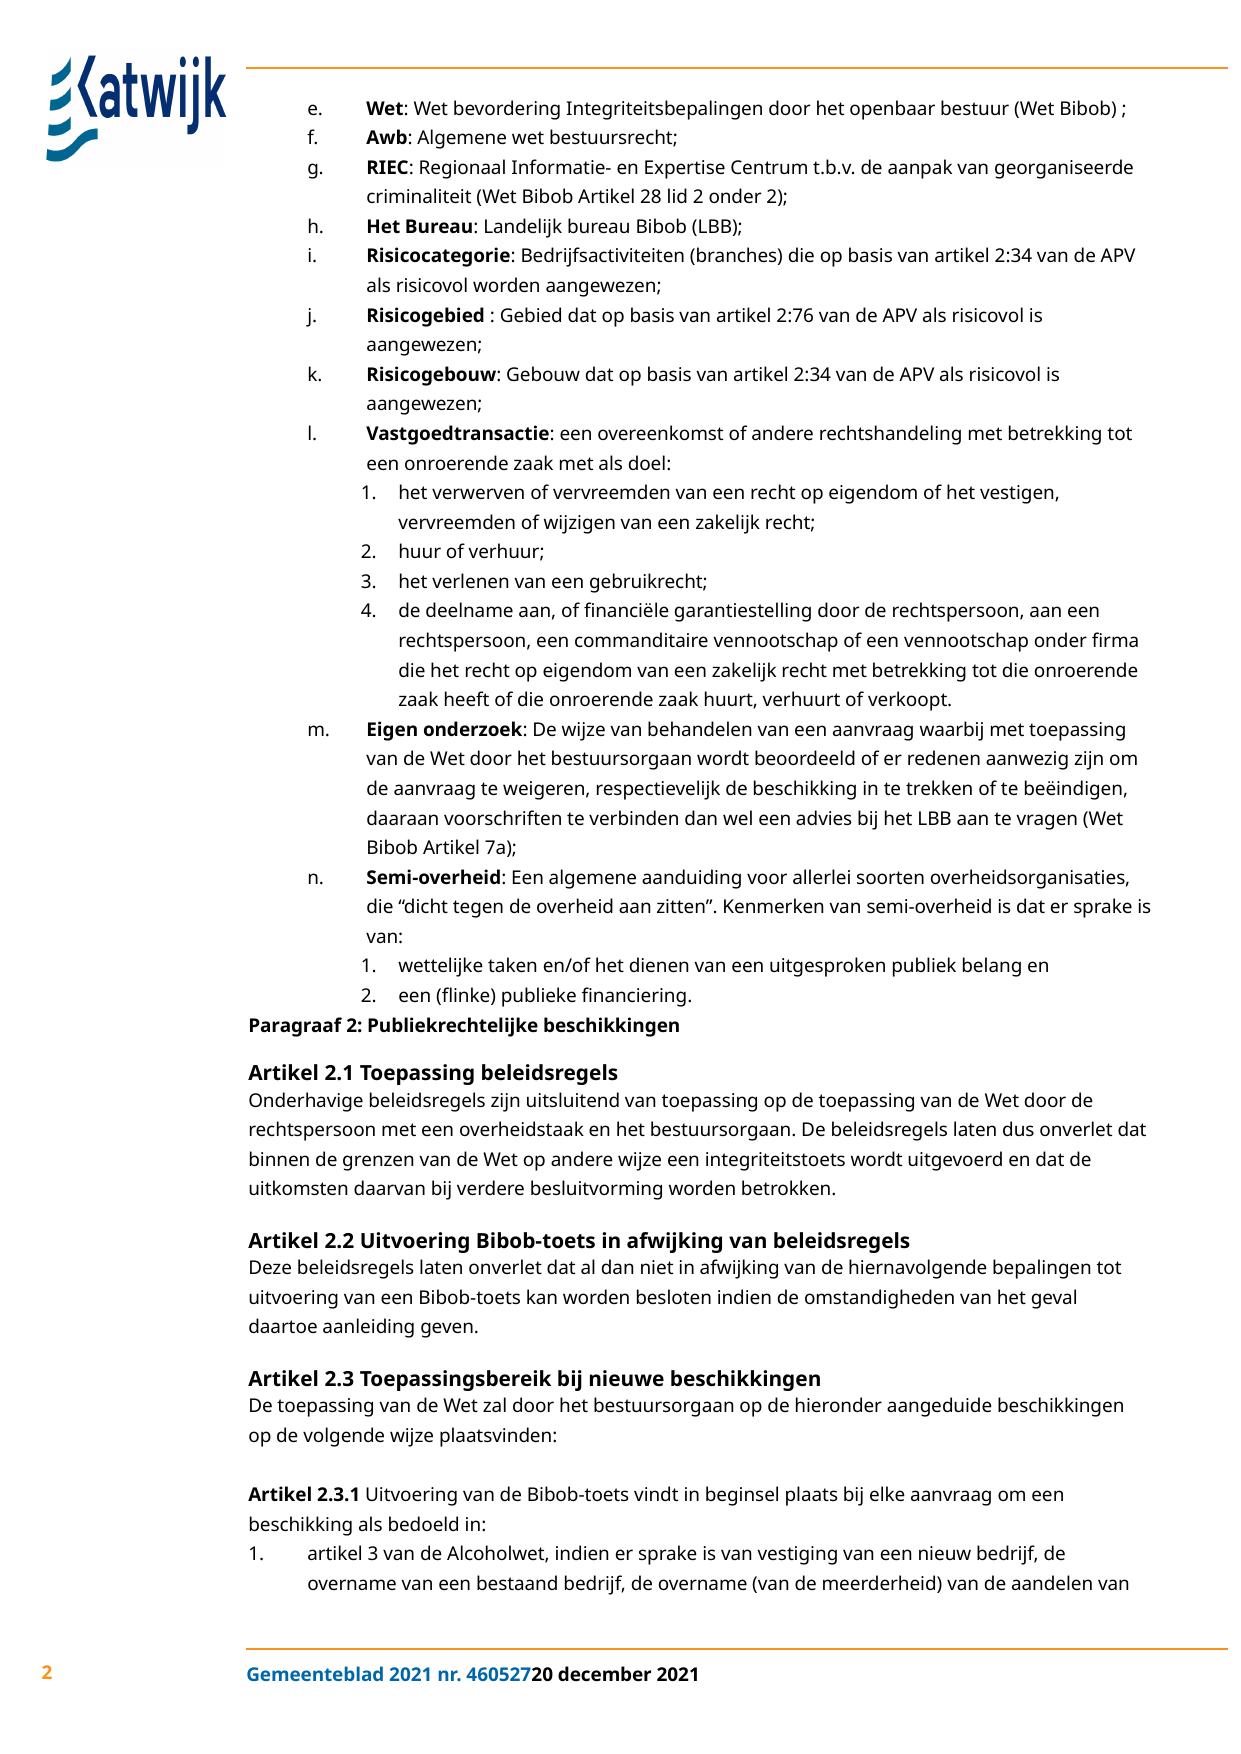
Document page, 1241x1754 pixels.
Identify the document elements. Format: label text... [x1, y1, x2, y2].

list RIEC: Regionaal Informatie- en Expertise Centrum t.b.v. de aanpak van georganiseerde criminaliteit (Wet Bibob Artikel 28 lid 2 onder 2); [307, 154, 1152, 209]
list artikel 3 van de Alcoholwet, indien er sprake is van vestiging van een nieuw bedrijf, de overname van een bestaand bedrijf, de overname (van de meerderheid) van de aandelen van [248, 1540, 1152, 1596]
list wettelijke taken en/of het dienen van een uitgesproken publiek belang en [361, 953, 1152, 978]
text Artikel 2.1 Toepassing beleidsregels [248, 1058, 1152, 1087]
list het verwerven of vervreemden van een recht op eigendom of het vestigen, vervreemden of wijzigen van een zakelijk recht; [361, 479, 1152, 535]
text De toepassing van de Wet zal door het bestuursorgaan op de hieronder aangeduide beschikkingen op de volgende wijze plaatsvinden: [248, 1392, 1152, 1448]
list het verlenen van een gebruikrecht; [361, 568, 1152, 594]
list Wet: Wet bevordering Integriteitsbepalingen door het openbaar bestuur (Wet Bibob) ; [307, 95, 1152, 121]
text Artikel 2.2 Uitvoering Bibob-toets in afwijking van beleidsregels [248, 1226, 1152, 1254]
list Het Bureau: Landelijk bureau Bibob (LBB); [307, 213, 1152, 239]
list Risicogebouw: Gebouw dat op basis van artikel 2:34 van de APV als risicovol is aangewezen; [307, 361, 1152, 416]
text Paragraaf 2: Publiekrechtelijke beschikkingen [248, 1012, 1152, 1038]
list Risicocategorie: Bedrijfsactiviteiten (branches) die op basis van artikel 2:34 van de APV als risicovol worden aangewezen; [307, 243, 1152, 298]
list de deelname aan, of financiële garantiestelling door de rechtspersoon, aan een rechtspersoon, een commanditaire vennootschap of een vennootschap onder firma die het recht op eigendom van een zakelijk recht met betrekking tot die onroerende zaak heeft of die onroerende zaak huurt, verhuurt of verkoopt. [361, 598, 1152, 712]
text Onderhavige beleidsregels zijn uitsluitend van toepassing op de toepassing van de Wet door de rechtspersoon met een overheidstaak en het bestuursorgaan. De beleidsregels laten dus onverlet dat binnen de grenzen van de Wet op andere wijze een integriteitstoets wordt uitgevoerd en dat de uitkomsten daarvan bij verdere besluitvorming worden betrokken. [248, 1087, 1152, 1201]
text Deze beleidsregels laten onverlet dat al dan niet in afwijking van de hiernavolgende bepalingen tot uitvoering van een Bibob-toets kan worden besloten indien de omstandigheden van het geval daartoe aanleiding geven. [248, 1254, 1152, 1339]
list Awb: Algemene wet bestuursrecht; [307, 124, 1152, 150]
list Vastgoedtransactie: een overeenkomst of andere rechtshandeling met betrekking tot een onroerende zaak met als doel: [307, 420, 1152, 476]
text Artikel 2.3 Toepassingsbereik bij nieuwe beschikkingen [248, 1364, 1152, 1392]
list Semi-overheid: Een algemene aanduiding voor allerlei soorten overheidsorganisaties, die “dicht tegen de overheid aan zitten”. Kenmerken van semi-overheid is dat er sprake is van: [307, 864, 1152, 949]
list een (flinke) publieke financiering. [361, 982, 1152, 1008]
picture [41, 47, 231, 172]
list Eigen onderzoek: De wijze van behandelen van een aanvraag waarbij met toepassing van de Wet door het bestuursorgaan wordt beoordeeld of er redenen aanwezig zijn om de aanvraag te weigeren, respectievelijk de beschikking in te trekken of te beëindigen, daaraan voorschriften te verbinden dan wel een advies bij het LBB aan te vragen (Wet Bibob Artikel 7a); [307, 716, 1152, 860]
list huur of verhuur; [361, 538, 1152, 564]
list Risicogebied : Gebied dat op basis van artikel 2:76 van de APV als risicovol is aangewezen; [307, 302, 1152, 357]
text Artikel 2.3.1 Uitvoering van de Bibob-toets vindt in beginsel plaats bij elke aanvraag om een beschikking als bedoeld in: [248, 1481, 1152, 1537]
